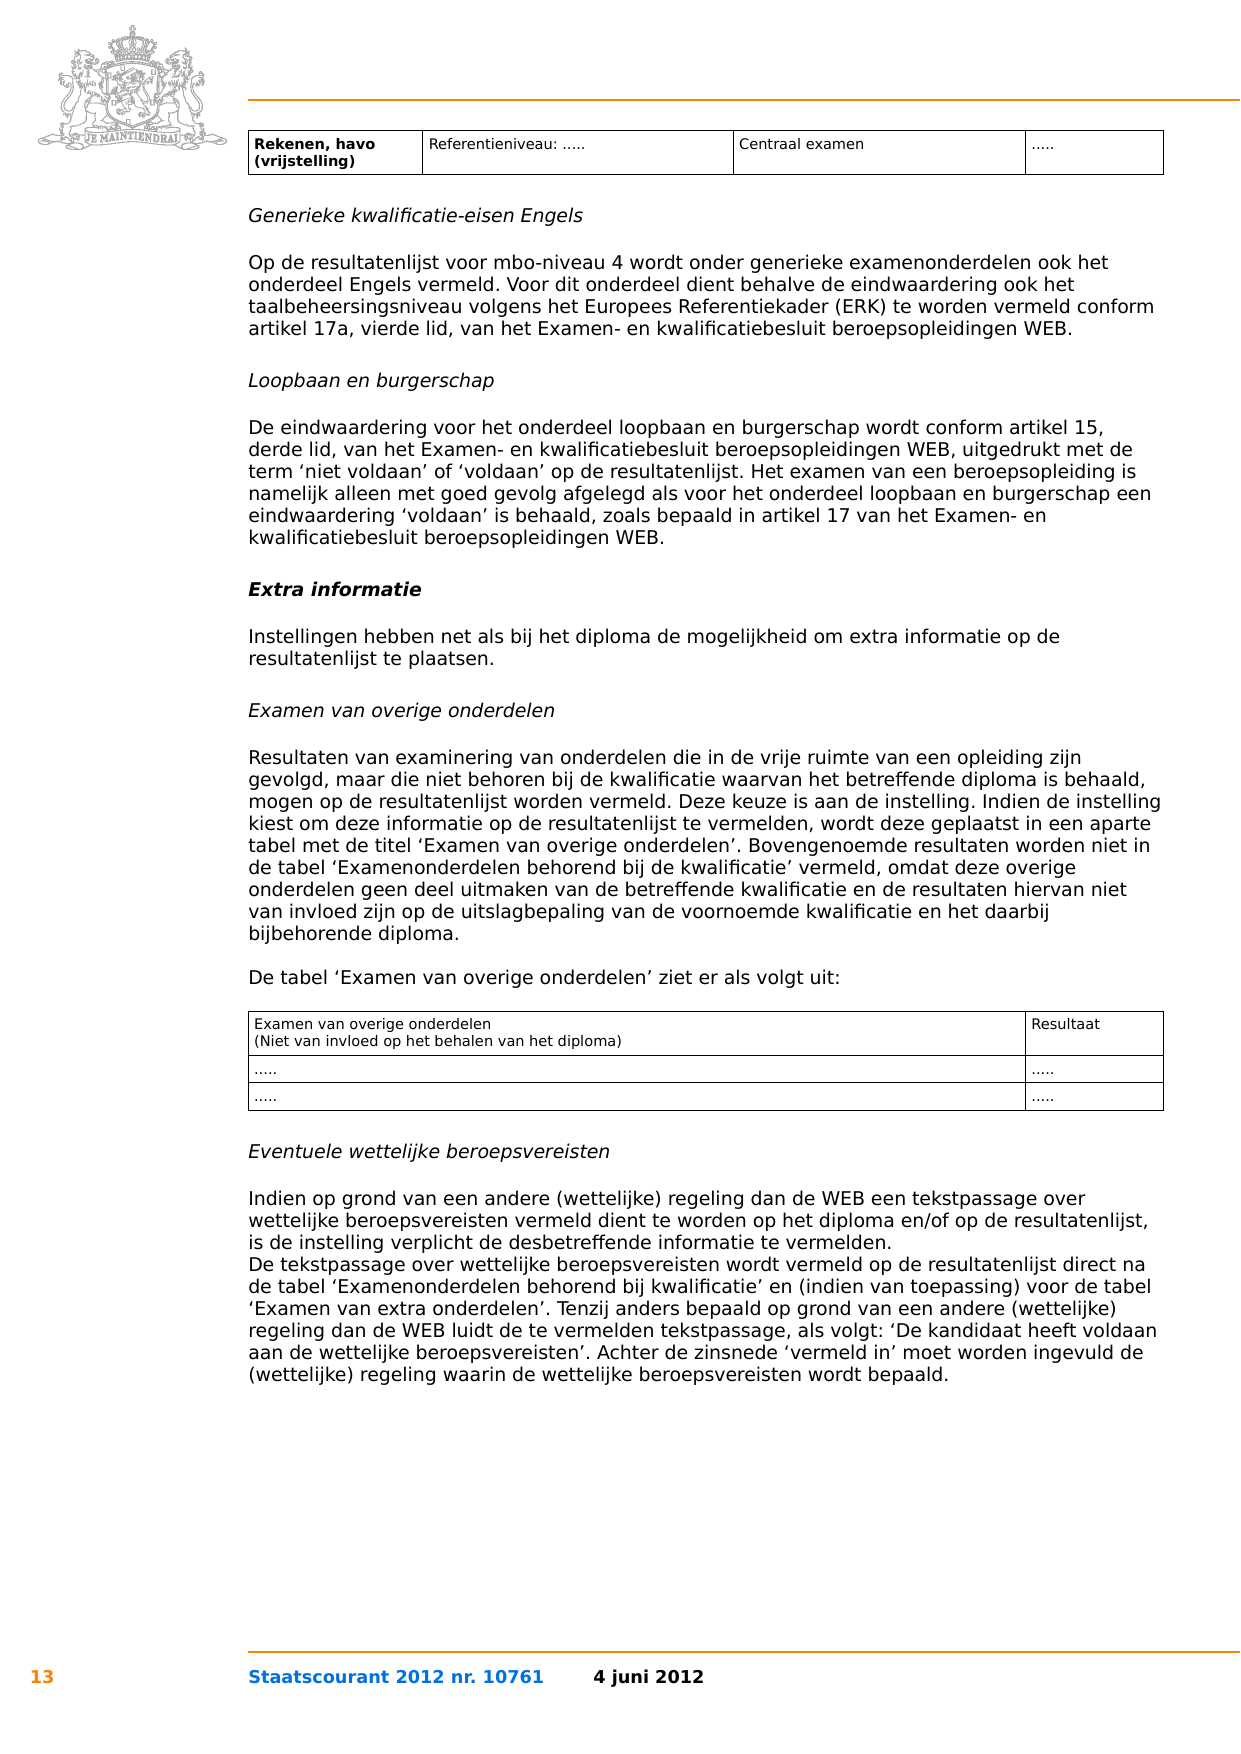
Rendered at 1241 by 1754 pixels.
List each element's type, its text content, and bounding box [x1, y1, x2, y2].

table_header Rekenen, havo (vrijstelling) [249, 131, 422, 174]
picture [38, 25, 227, 150]
table_header Referentieniveau: ..... [423, 131, 733, 174]
text Op de resultatenlijst voor mbo-niveau 4 wordt onder generieke examenonderdelen ook het onderdeel Engels vermeld. Voor dit onderdeel dient behalve de eindwaardering ook het taalbeheersingsniveau volgens het Europees Referentiekader (ERK) te worden vermeld conform artikel 17a, vierde lid, van het Examen- en kwalificatiebesluit beroepsopleidingen WEB. [248, 252, 1163, 340]
table_header ..... [1026, 131, 1163, 174]
text De tabel ‘Examen van overige onderdelen’ ziet er als volgt uit: [248, 967, 1163, 989]
table_header Resultaat [1026, 1012, 1163, 1055]
table_cell ..... [249, 1083, 1025, 1110]
text Resultaten van examinering van onderdelen die in de vrije ruimte van een opleiding zijn gevolgd, maar die niet behoren bij de kwalificatie waarvan het betreffende diploma is behaald, mogen op de resultatenlijst worden vermeld. Deze keuze is aan de instelling. Indien de instelling kiest om deze informatie op de resultatenlijst te vermelden, wordt deze geplaatst in een aparte tabel met de titel ‘Examen van overige onderdelen’. Bovengenoemde resultaten worden niet in de tabel ‘Examenonderdelen behorend bij de kwalificatie’ vermeld, omdat deze overige onderdelen geen deel uitmaken van de betreffende kwalificatie en de resultaten hiervan niet van invloed zijn op de uitslagbepaling van de voornoemde kwalificatie en het daarbij bijbehorende diploma. [248, 747, 1163, 945]
subtitle Loopbaan en burgerschap [248, 370, 1163, 392]
text Indien op grond van een andere (wettelijke) regeling dan de WEB een tekstpassage over wettelijke beroepsvereisten vermeld dient te worden op het diploma en/of op de resultatenlijst, is de instelling verplicht de desbetreffende informatie te vermelden. [248, 1188, 1163, 1254]
table_cell ..... [1026, 1056, 1163, 1082]
subtitle Extra informatie [248, 579, 1163, 601]
table_cell ..... [1026, 1083, 1163, 1110]
text De eindwaardering voor het onderdeel loopbaan en burgerschap wordt conform artikel 15, derde lid, van het Examen- en kwalificatiebesluit beroepsopleidingen WEB, uitgedrukt met de term ‘niet voldaan’ of ‘voldaan’ op de resultatenlijst. Het examen van een beroepsopleiding is namelijk alleen met goed gevolg afgelegd als voor het onderdeel loopbaan en burgerschap een eindwaardering ‘voldaan’ is behaald, zoals bepaald in artikel 17 van het Examen- en kwalificatiebesluit beroepsopleidingen WEB. [248, 417, 1163, 549]
text Instellingen hebben net als bij het diploma de mogelijkheid om extra informatie op de resultatenlijst te plaatsen. [248, 626, 1163, 670]
subtitle Eventuele wettelijke beroepsvereisten [248, 1141, 1163, 1163]
table_header Centraal examen [734, 131, 1025, 174]
subtitle Examen van overige onderdelen [248, 700, 1163, 722]
subtitle Generieke kwalificatie-eisen Engels [248, 205, 1163, 227]
table_header Examen van overige onderdelen (Niet van invloed op het behalen van het diploma) [249, 1012, 1025, 1055]
table_cell ..... [249, 1056, 1025, 1082]
text De tekstpassage over wettelijke beroepsvereisten wordt vermeld op de resultatenlijst direct na de tabel ‘Examenonderdelen behorend bij kwalificatie’ en (indien van toepassing) voor de tabel ‘Examen van extra onderdelen’. Tenzij anders bepaald op grond van een andere (wettelijke) regeling dan de WEB luidt de te vermelden tekstpassage, als volgt: ‘De kandidaat heeft voldaan aan de wettelijke beroepsvereisten’. Achter de zinsnede ‘vermeld in’ moet worden ingevuld de (wettelijke) regeling waarin de wettelijke beroepsvereisten wordt bepaald. [248, 1254, 1163, 1386]
